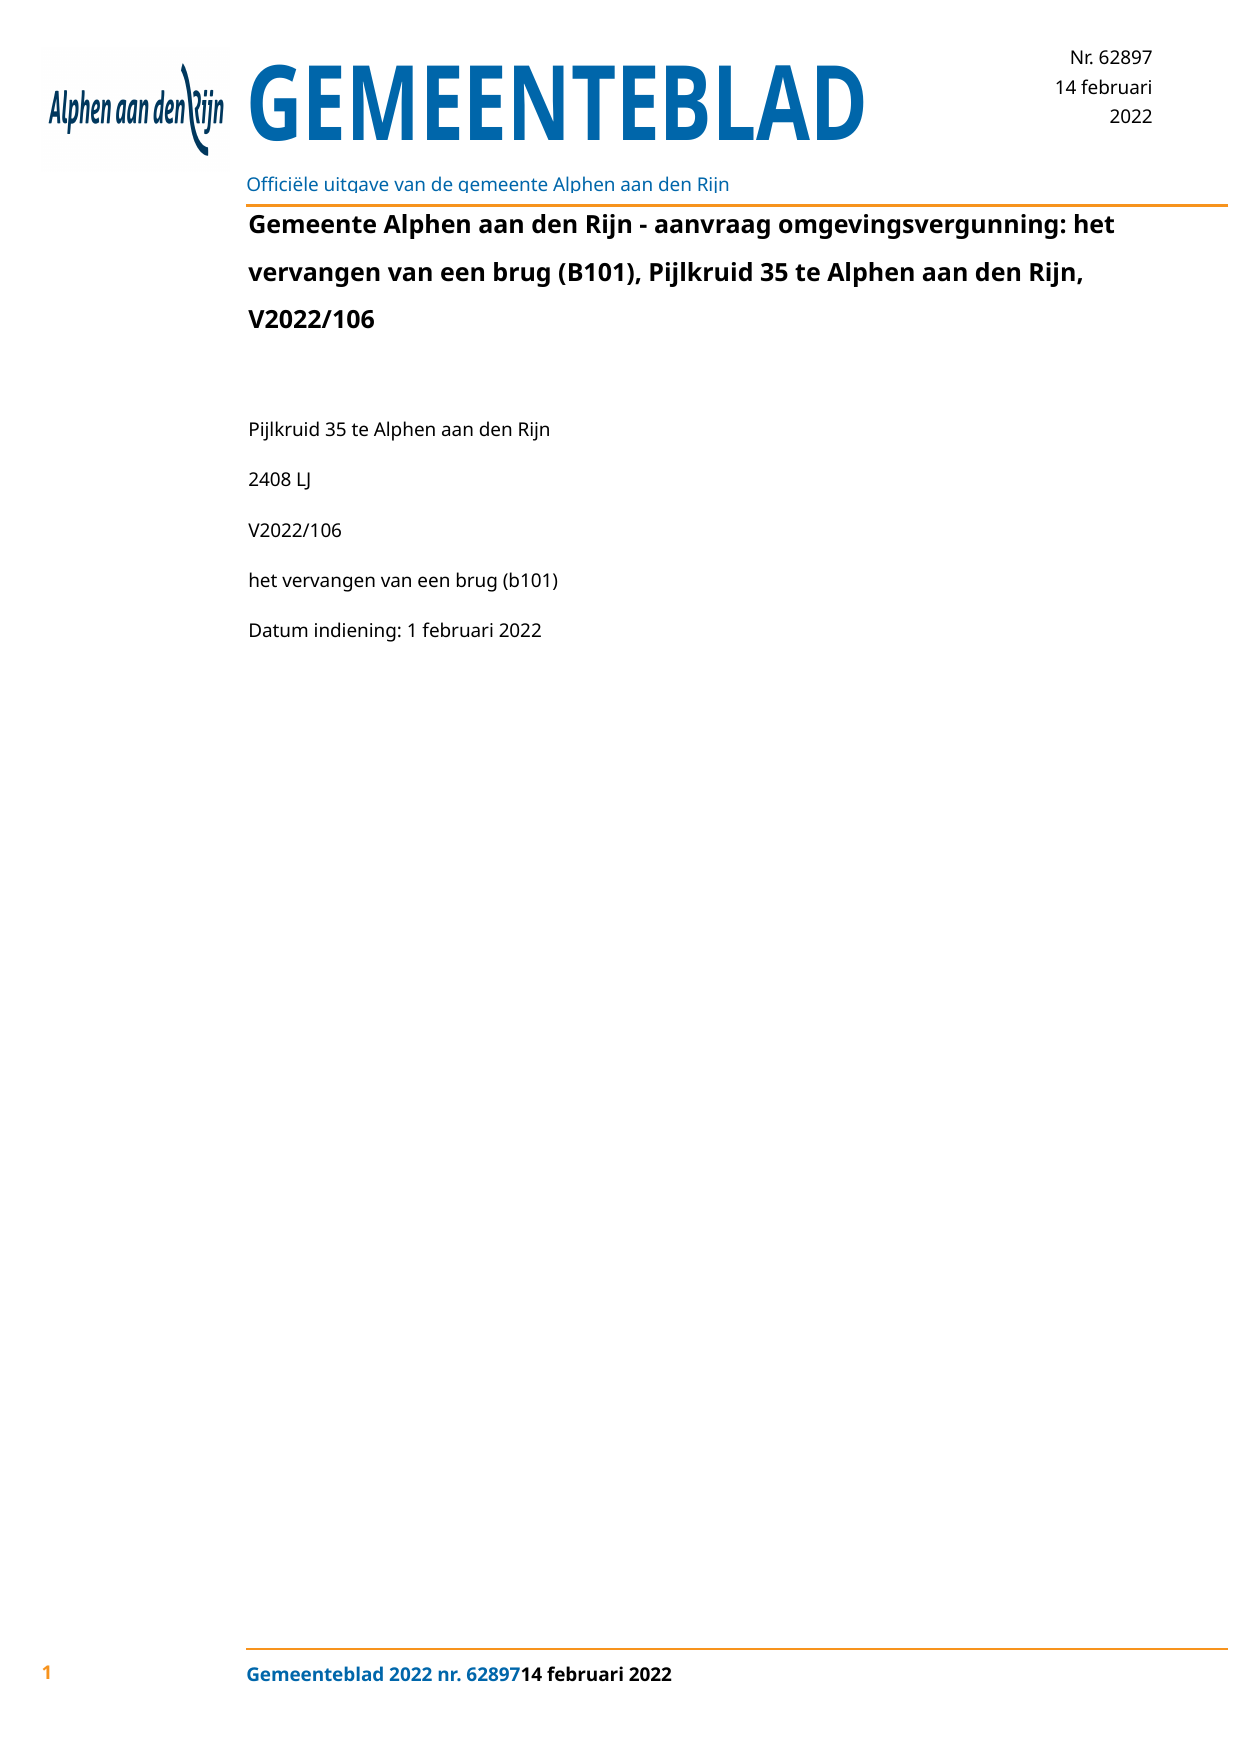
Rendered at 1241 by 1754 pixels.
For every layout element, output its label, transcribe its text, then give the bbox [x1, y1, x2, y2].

text Gemeente Alphen aan den Rijn - aanvraag omgevingsvergunning: het vervangen van een brug (B101), Pijlkruid 35 te Alphen aan den Rijn, V2022/106 [248, 207, 1152, 336]
picture [41, 47, 231, 172]
text V2022/106 [248, 517, 1152, 542]
text Datum indiening: 1 februari 2022 [248, 618, 1152, 643]
text het vervangen van een brug (b101) [248, 567, 1152, 593]
text Pijlkruid 35 te Alphen aan den Rijn [248, 416, 1152, 442]
text 2408 LJ [248, 466, 1152, 492]
